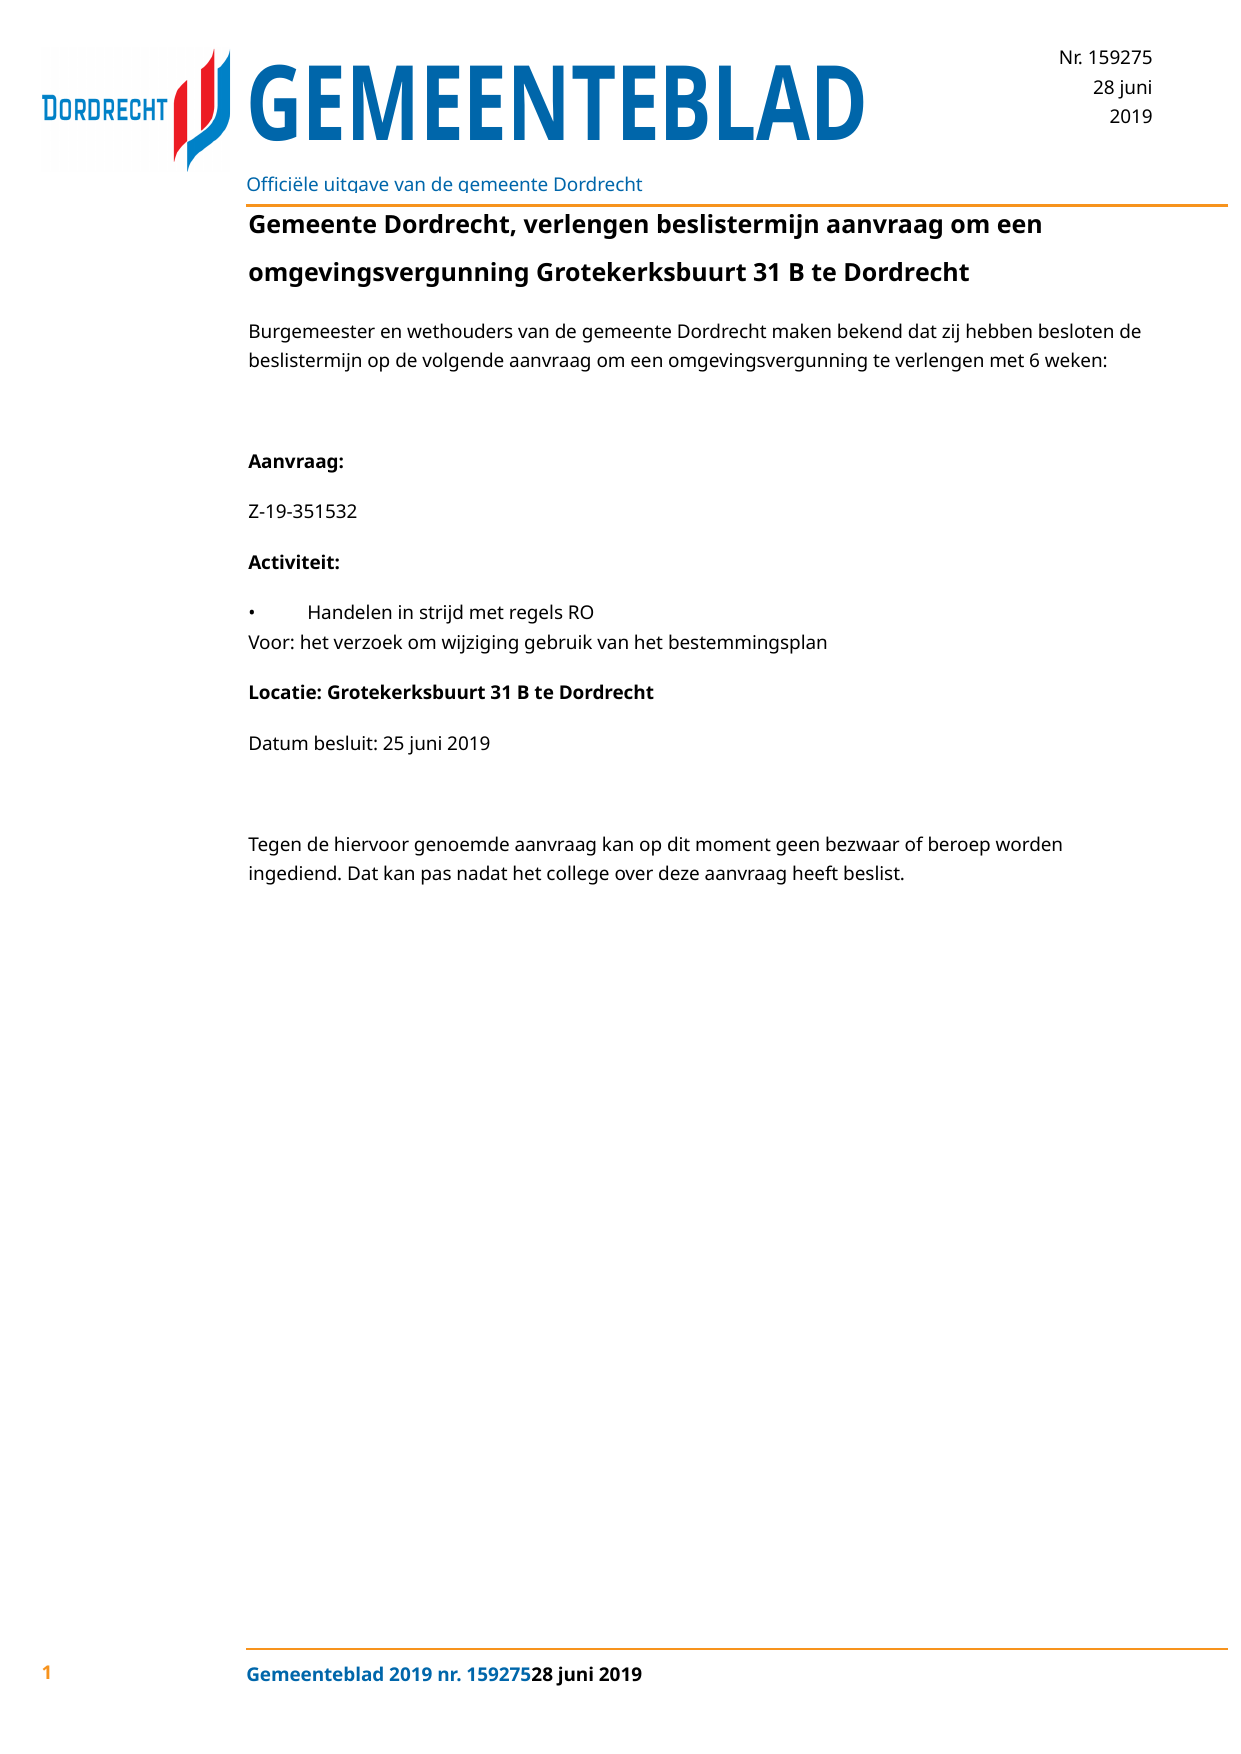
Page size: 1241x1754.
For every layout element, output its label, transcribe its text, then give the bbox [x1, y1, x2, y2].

text Datum besluit: 25 juni 2019 [248, 730, 1152, 756]
text Activiteit: [248, 549, 1152, 575]
list Handelen in strijd met regels RO [248, 599, 1152, 625]
picture [41, 47, 231, 172]
text Voor: het verzoek om wijziging gebruik van het bestemmingsplan [248, 629, 1152, 655]
text Aanvraag: [248, 448, 1152, 474]
text Gemeente Dordrecht, verlengen beslistermijn aanvraag om een omgevingsvergunning Grotekerksbuurt 31 B te Dordrecht [248, 207, 1152, 288]
text Z-19-351532 [248, 499, 1152, 524]
text Locatie: Grotekerksbuurt 31 B te Dordrecht [248, 679, 1152, 705]
text Burgemeester en wethouders van de gemeente Dordrecht maken bekend dat zij hebben besloten de beslistermijn op de volgende aanvraag om een omgevingsvergunning te verlengen met 6 weken: [248, 318, 1152, 373]
text Tegen de hiervoor genoemde aanvraag kan op dit moment geen bezwaar of beroep worden ingediend. Dat kan pas nadat het college over deze aanvraag heeft beslist. [248, 831, 1152, 886]
